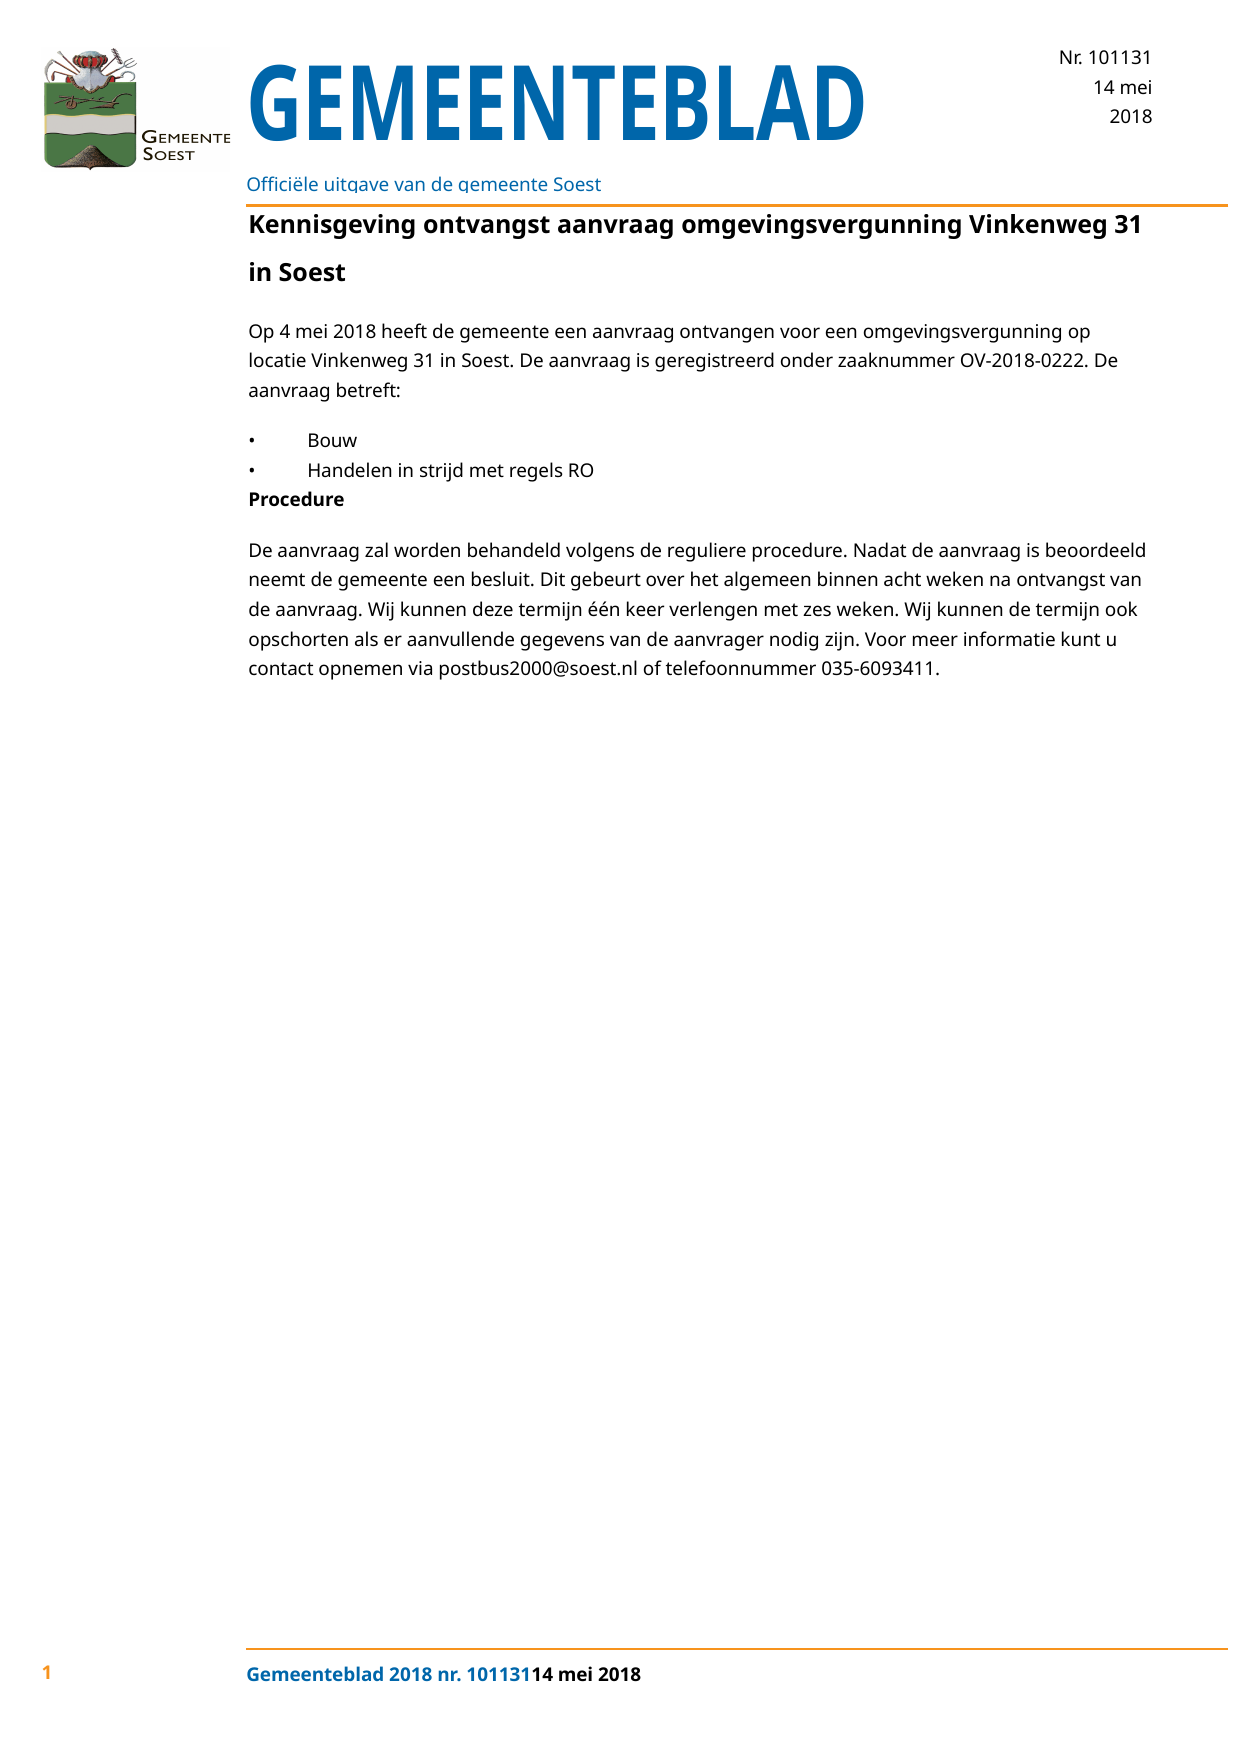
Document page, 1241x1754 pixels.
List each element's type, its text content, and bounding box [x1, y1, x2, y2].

list Bouw [248, 427, 1152, 453]
text Op 4 mei 2018 heeft de gemeente een aanvraag ontvangen voor een omgevingsvergunning op locatie Vinkenweg 31 in Soest. De aanvraag is geregistreerd onder zaaknummer OV-2018-0222. De aanvraag betreft: [248, 318, 1152, 403]
list Handelen in strijd met regels RO [248, 457, 1152, 483]
text De aanvraag zal worden behandeld volgens de reguliere procedure. Nadat de aanvraag is beoordeeld neemt de gemeente een besluit. Dit gebeurt over het algemeen binnen acht weken na ontvangst van de aanvraag. Wij kunnen deze termijn één keer verlengen met zes weken. Wij kunnen de termijn ook opschorten als er aanvullende gegevens van de aanvrager nodig zijn. Voor meer informatie kunt u contact opnemen via postbus2000@soest.nl of telefoonnummer 035-6093411. [248, 537, 1152, 681]
text Procedure [248, 487, 1152, 512]
text Kennisgeving ontvangst aanvraag omgevingsvergunning Vinkenweg 31 in Soest [248, 207, 1152, 288]
picture [41, 47, 231, 172]
